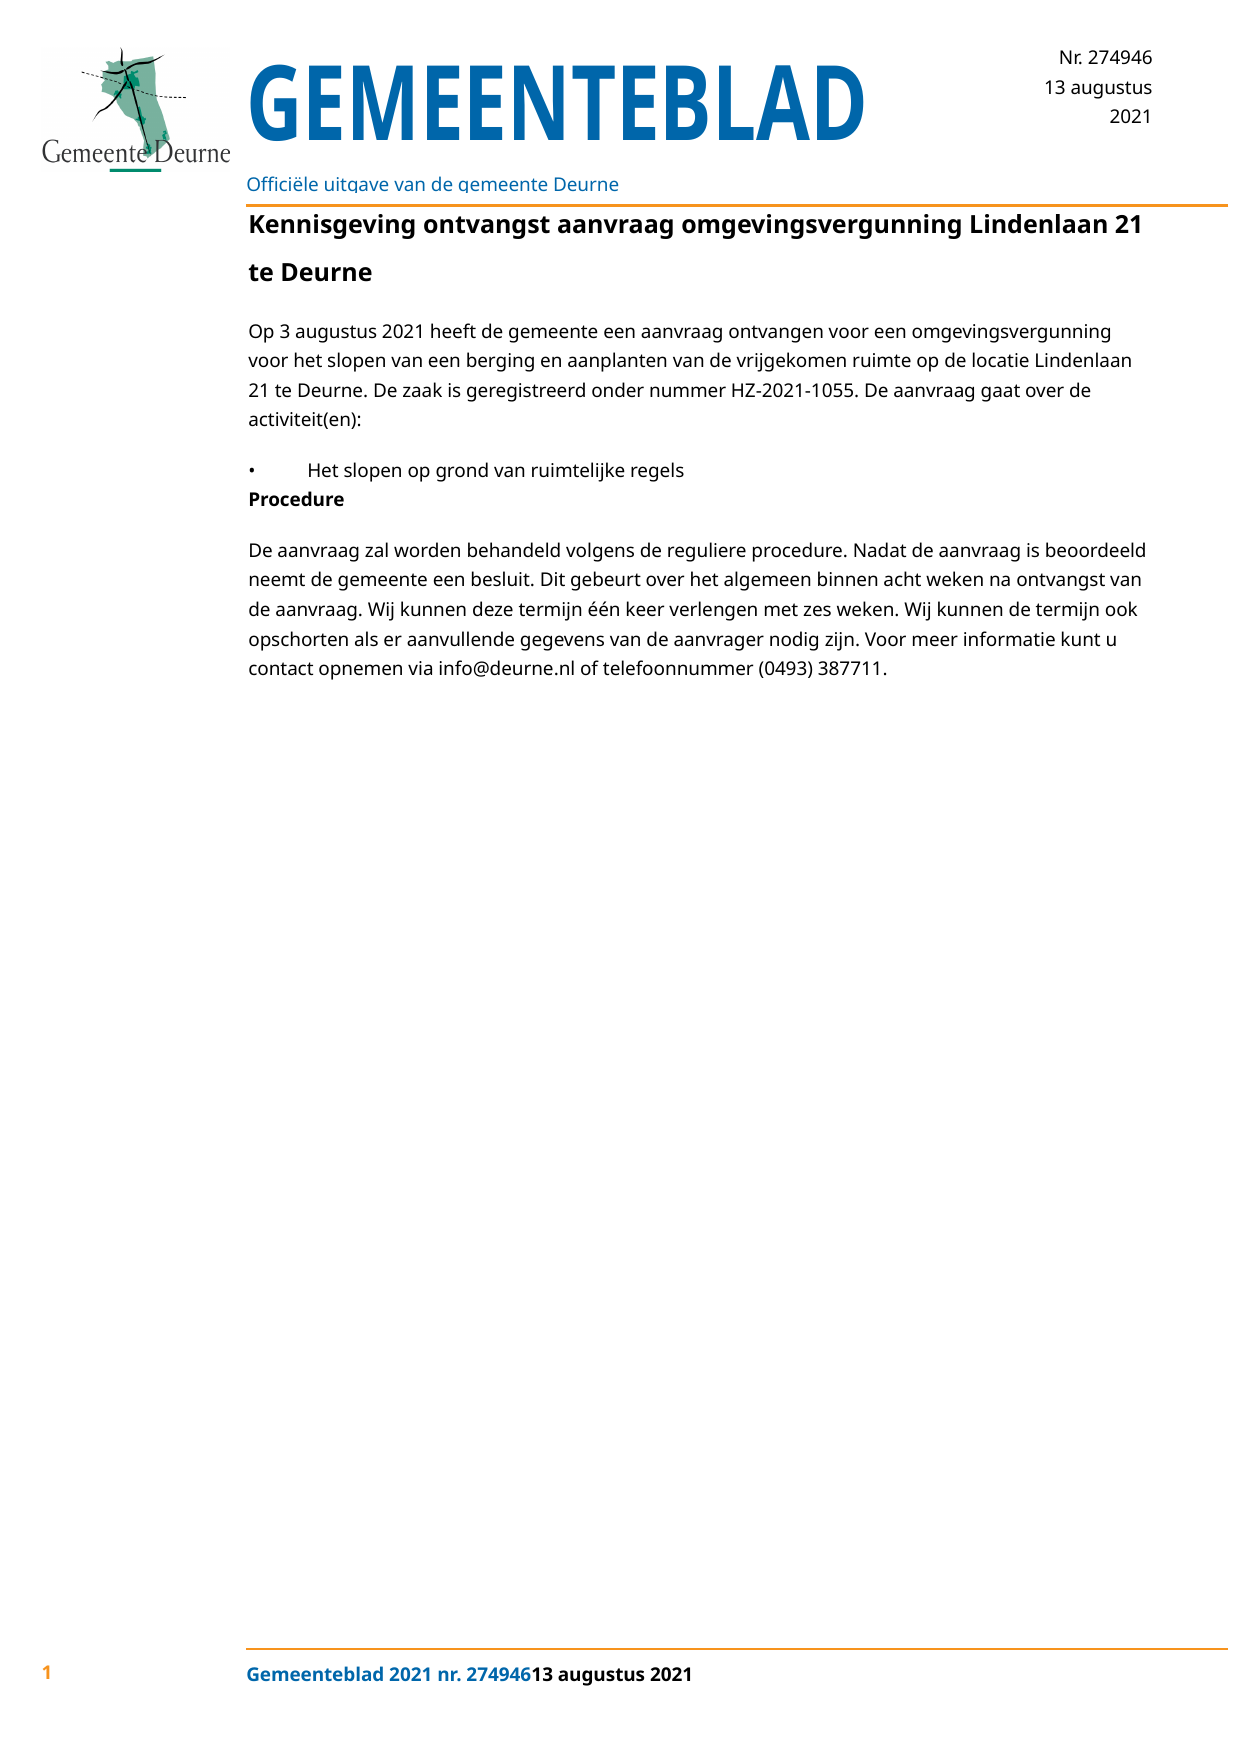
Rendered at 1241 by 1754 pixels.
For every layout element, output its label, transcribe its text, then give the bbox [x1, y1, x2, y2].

picture [41, 47, 231, 172]
text De aanvraag zal worden behandeld volgens de reguliere procedure. Nadat de aanvraag is beoordeeld neemt de gemeente een besluit. Dit gebeurt over het algemeen binnen acht weken na ontvangst van de aanvraag. Wij kunnen deze termijn één keer verlengen met zes weken. Wij kunnen de termijn ook opschorten als er aanvullende gegevens van de aanvrager nodig zijn. Voor meer informatie kunt u contact opnemen via info@deurne.nl of telefoonnummer (0493) 387711. [248, 537, 1152, 681]
text Procedure [248, 487, 1152, 512]
list Het slopen op grond van ruimtelijke regels [248, 457, 1152, 483]
text Op 3 augustus 2021 heeft de gemeente een aanvraag ontvangen voor een omgevingsvergunning voor het slopen van een berging en aanplanten van de vrijgekomen ruimte op de locatie Lindenlaan 21 te Deurne. De zaak is geregistreerd onder nummer HZ-2021-1055. De aanvraag gaat over de activiteit(en): [248, 318, 1152, 432]
text Kennisgeving ontvangst aanvraag omgevingsvergunning Lindenlaan 21 te Deurne [248, 207, 1152, 288]
